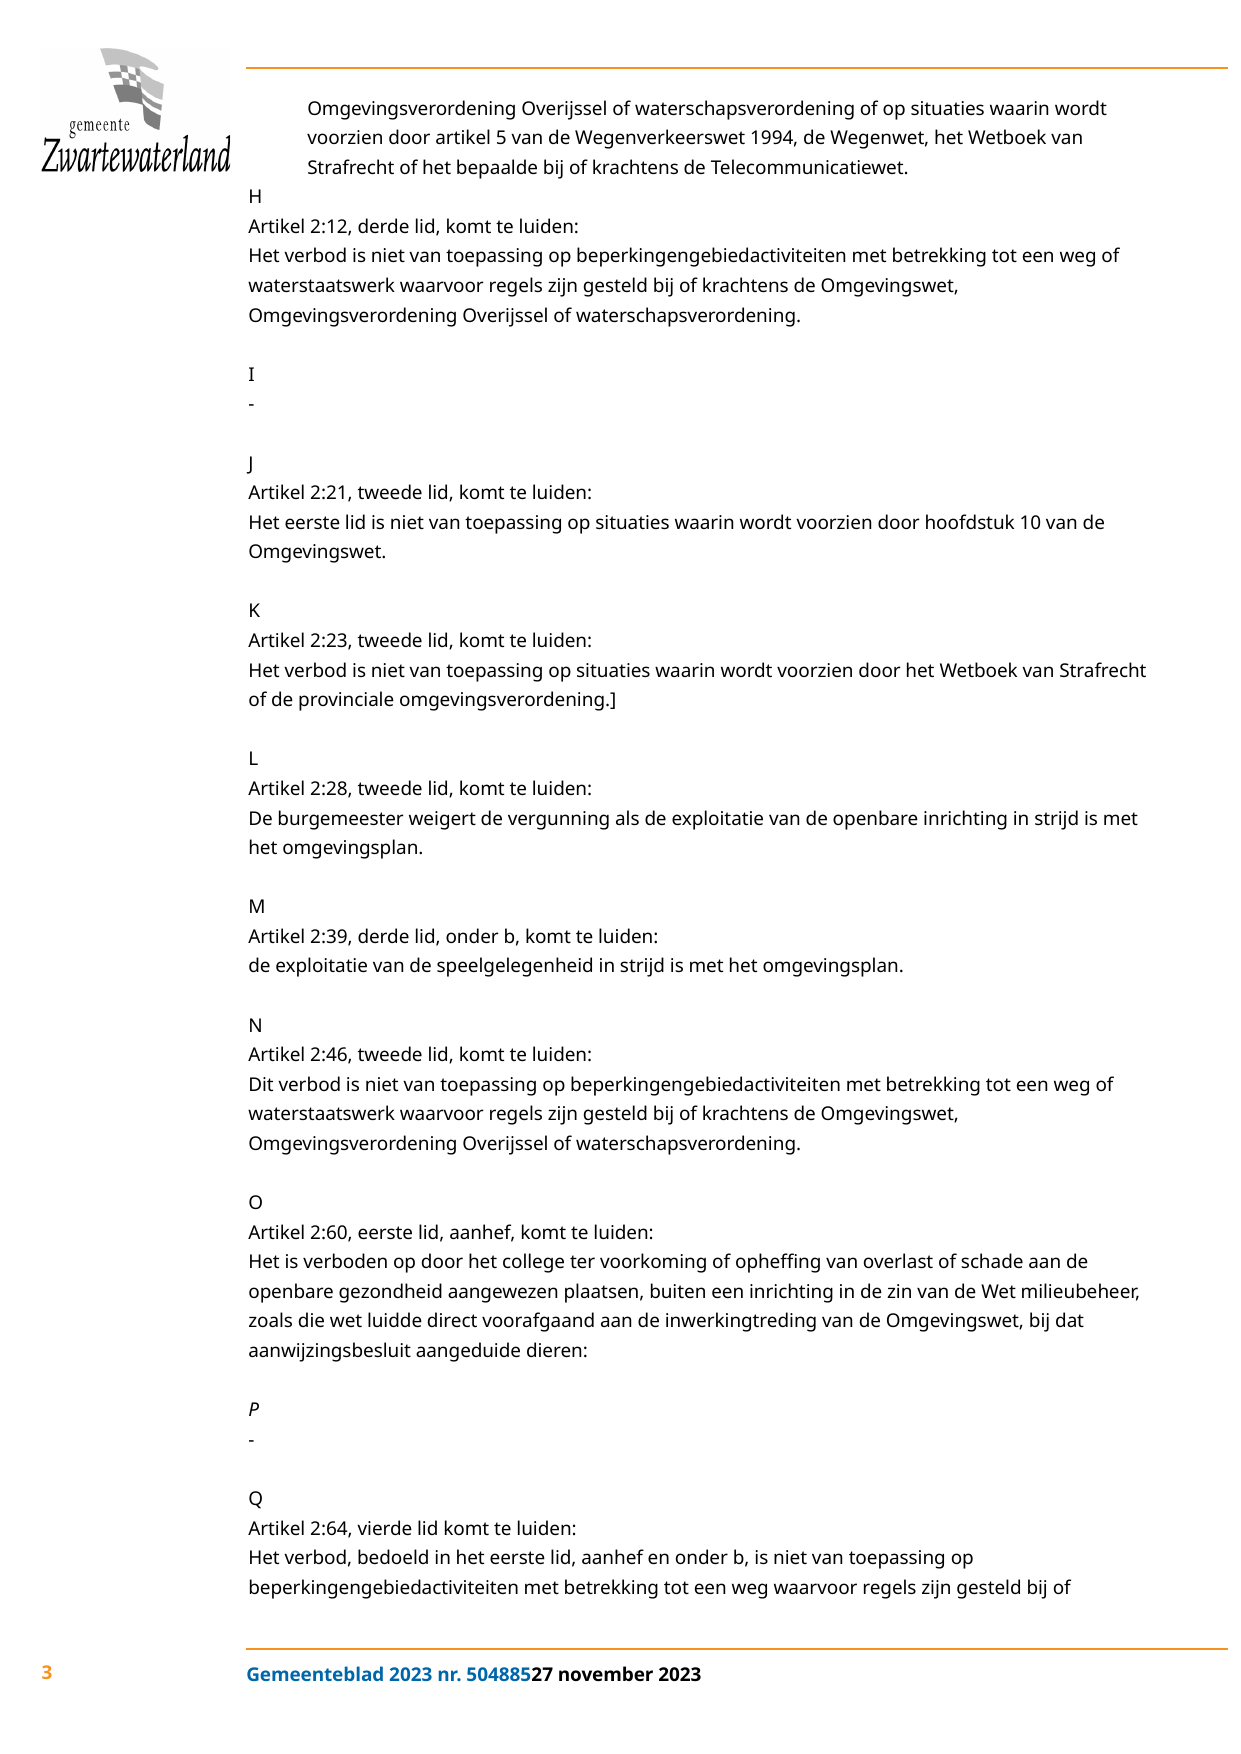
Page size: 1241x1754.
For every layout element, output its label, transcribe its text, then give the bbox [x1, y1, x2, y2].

text Het eerste lid is niet van toepassing op situaties waarin wordt voorzien door hoofdstuk 10 van de Omgevingswet. [248, 509, 1152, 564]
text - [248, 391, 1152, 416]
text L [248, 746, 1152, 771]
text Artikel 2:28, tweede lid, komt te luiden: [248, 775, 1152, 801]
text Q [248, 1485, 1152, 1511]
text Artikel 2:60, eerste lid, aanhef, komt te luiden: [248, 1219, 1152, 1245]
text M [248, 893, 1152, 919]
text Het is verboden op door het college ter voorkoming of opheffing van overlast of schade aan de openbare gezondheid aangewezen plaatsen, buiten een inrichting in de zin van de Wet milieubeheer, zoals die wet luidde direct voorafgaand aan de inwerkingtreding van de Omgevingswet, bij dat aanwijzingsbesluit aangeduide dieren: [248, 1248, 1152, 1363]
text I [248, 361, 1152, 387]
text Het verbod is niet van toepassing op beperkingengebiedactiviteiten met betrekking tot een weg of waterstaatswerk waarvoor regels zijn gesteld bij of krachtens de Omgevingswet, Omgevingsverordening Overijssel of waterschapsverordening. [248, 243, 1152, 328]
text De burgemeester weigert de vergunning als de exploitatie van de openbare inrichting in strijd is met het omgevingsplan. [248, 805, 1152, 860]
text Het verbod, bedoeld in het eerste lid, aanhef en onder b, is niet van toepassing op beperkingengebiedactiviteiten met betrekking tot een weg waarvoor regels zijn gesteld bij of [248, 1544, 1152, 1600]
text Artikel 2:21, tweede lid, komt te luiden: [248, 479, 1152, 505]
text O [248, 1189, 1152, 1215]
text Artikel 2:64, vierde lid komt te luiden: [248, 1515, 1152, 1541]
text Artikel 2:23, tweede lid, komt te luiden: [248, 627, 1152, 653]
text de exploitatie van de speelgelegenheid in strijd is met het omgevingsplan. [248, 953, 1152, 978]
text Artikel 2:12, derde lid, komt te luiden: [248, 213, 1152, 239]
picture [41, 47, 231, 172]
text Artikel 2:46, tweede lid, komt te luiden: [248, 1041, 1152, 1067]
text - [248, 1426, 1152, 1452]
text P [248, 1396, 1152, 1422]
text K [248, 598, 1152, 623]
text H [248, 183, 1152, 209]
text Het verbod is niet van toepassing op situaties waarin wordt voorzien door het Wetboek van Strafrecht of de provinciale omgevingsverordening.] [248, 657, 1152, 712]
text N [248, 1012, 1152, 1038]
text Artikel 2:39, derde lid, onder b, komt te luiden: [248, 923, 1152, 949]
list Omgevingsverordening Overijssel of waterschapsverordening of op situaties waarin wordt voorzien door artikel 5 van de Wegenverkeerswet 1994, de Wegenwet, het Wetboek van Strafrecht of het bepaalde bij of krachtens de Telecommunicatiewet. [248, 95, 1152, 180]
text J [248, 450, 1152, 476]
text Dit verbod is niet van toepassing op beperkingengebiedactiviteiten met betrekking tot een weg of waterstaatswerk waarvoor regels zijn gesteld bij of krachtens de Omgevingswet, Omgevingsverordening Overijssel of waterschapsverordening. [248, 1071, 1152, 1156]
